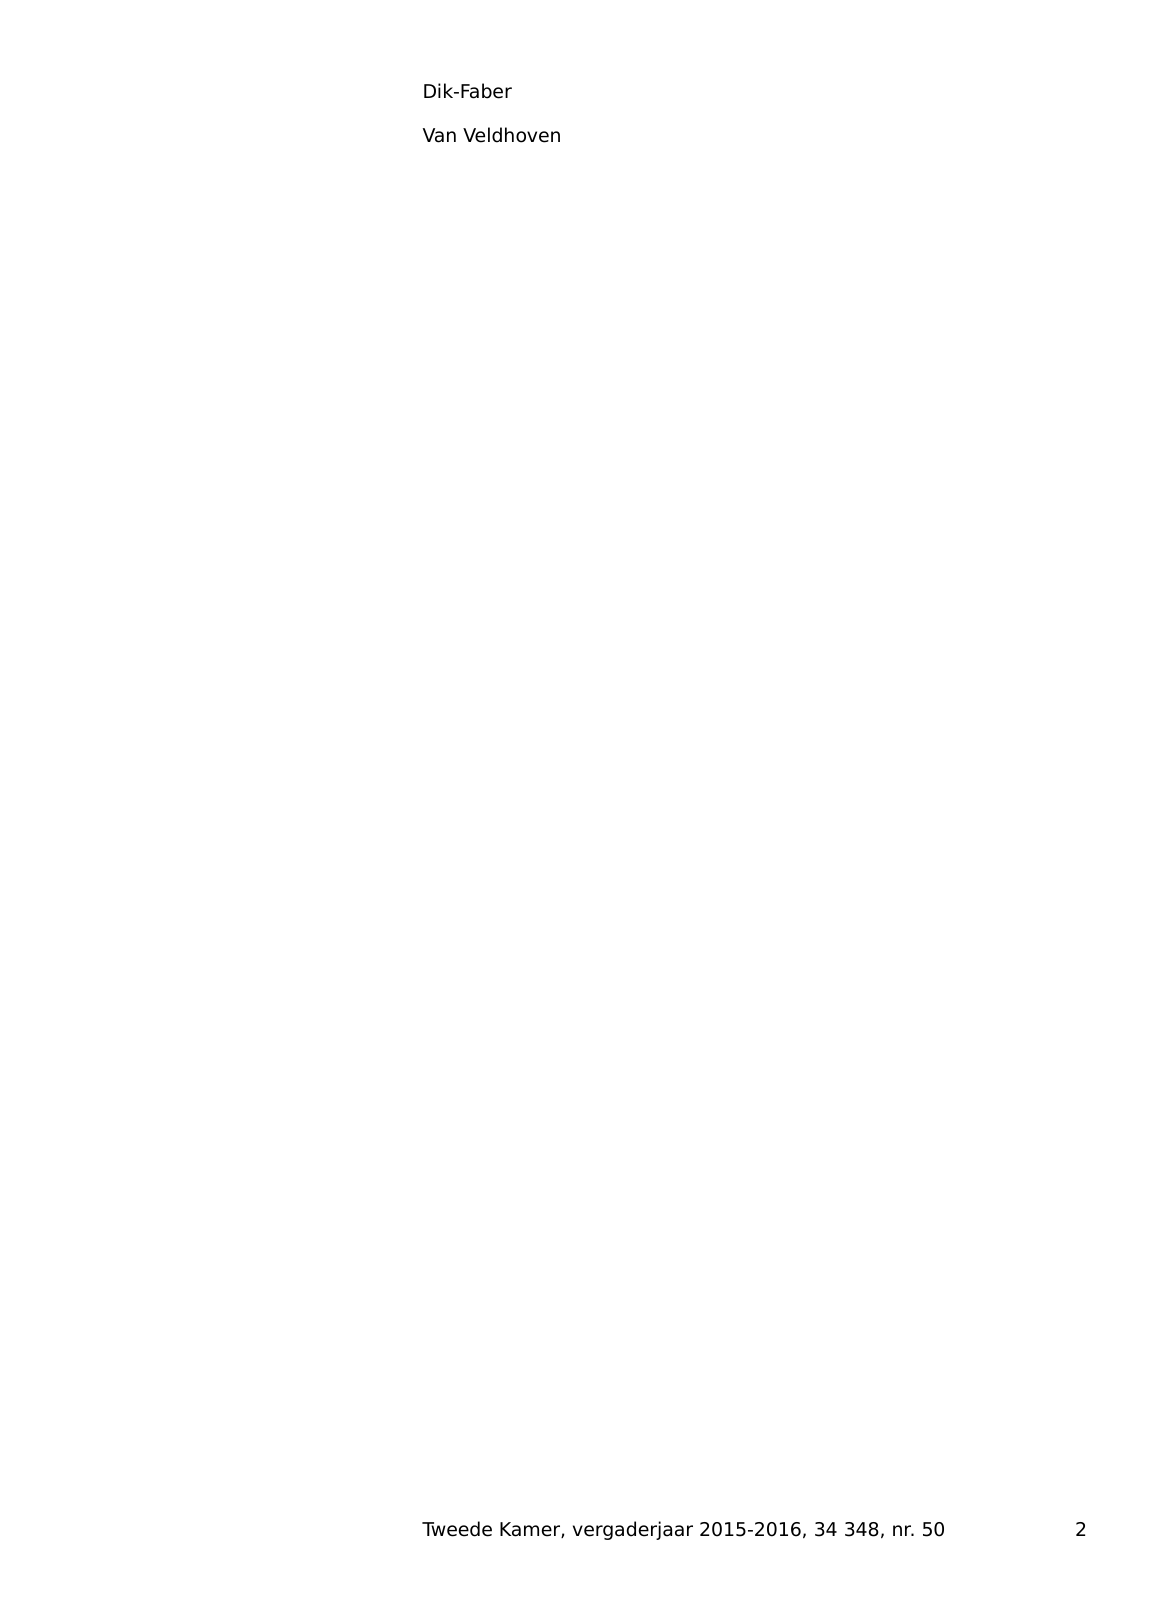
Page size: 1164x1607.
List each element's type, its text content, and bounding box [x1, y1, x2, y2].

text Dik-Faber Van Veldhoven [422, 59, 1087, 147]
